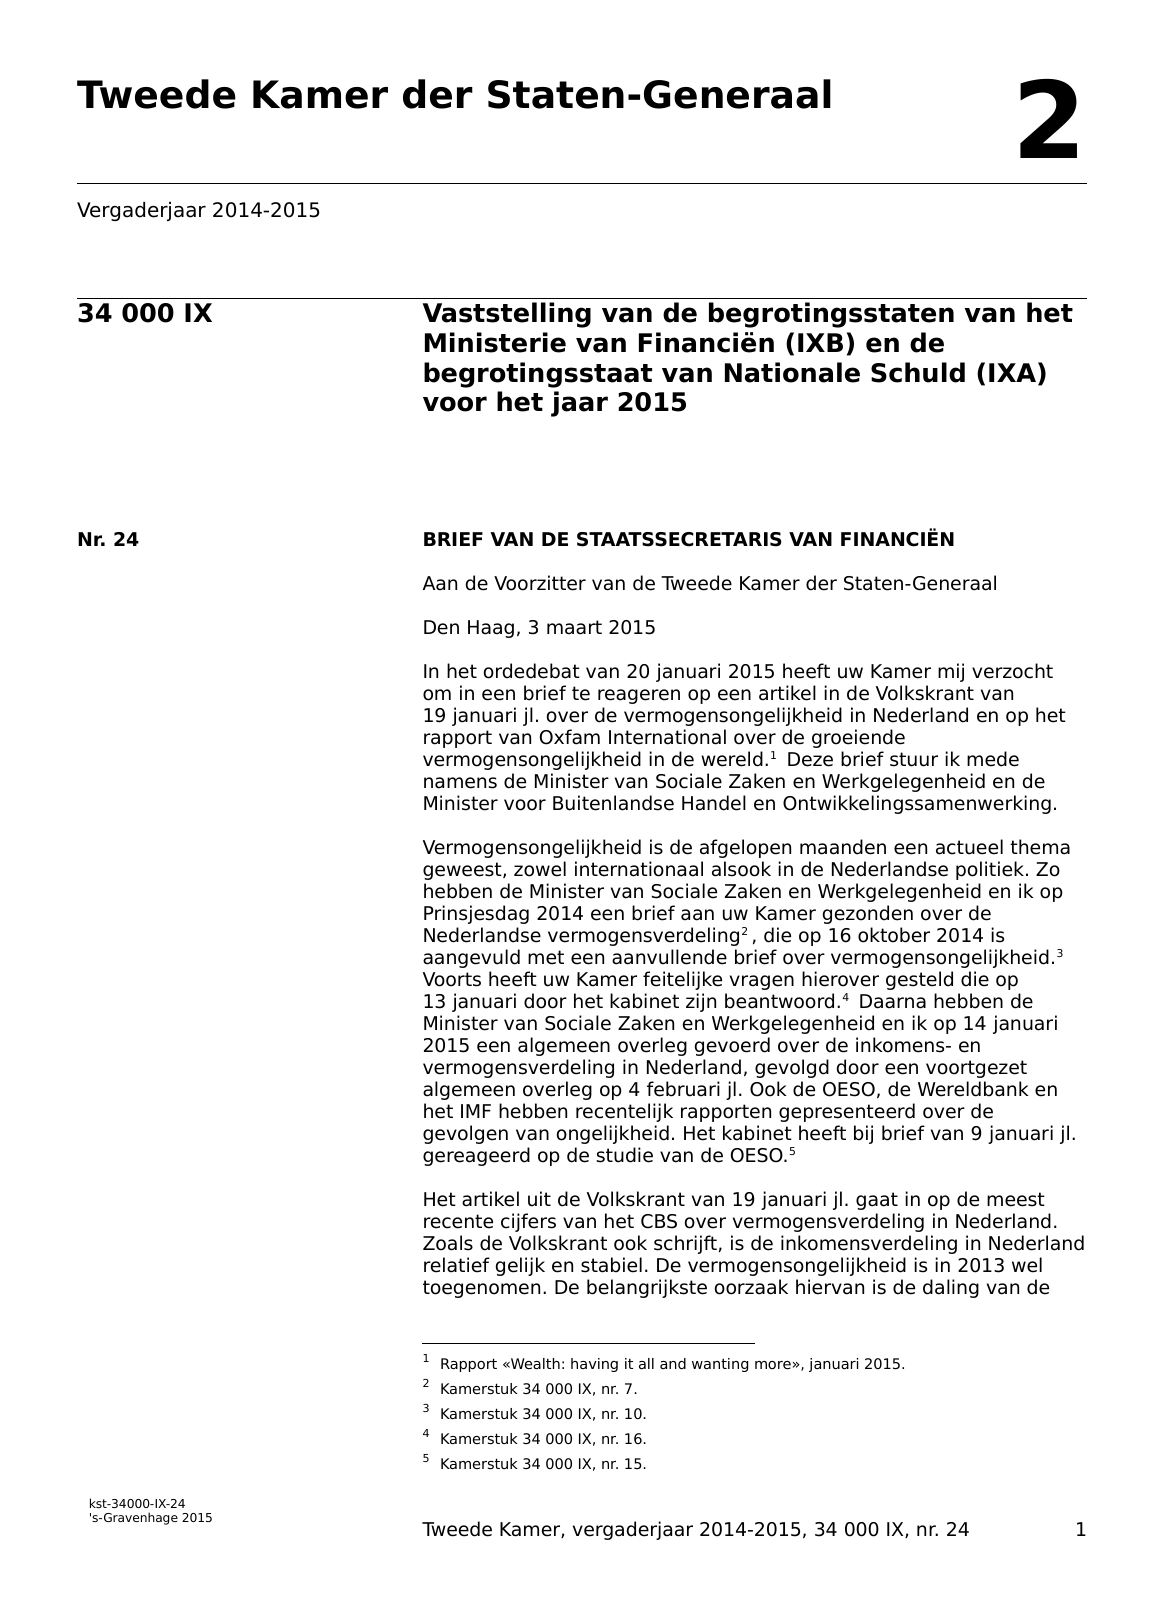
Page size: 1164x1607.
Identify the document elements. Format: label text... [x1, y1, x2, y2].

table_cell Vergaderjaar 2014-2015 [77, 184, 1087, 298]
text 's-Gravenhage 2015 [88, 1511, 323, 1525]
text Kamerstuk 34 000 IX, nr. 10. [422, 1402, 1087, 1424]
text In het ordedebat van 20 januari 2015 heeft uw Kamer mij verzocht om in een brief te reageren op een artikel in de Volkskrant van 19 januari jl. over de vermogensongelijkheid in Nederland en op het rapport van Oxfam International over de groeiende vermogensongelijkheid in de wereld. Deze brief stuur ik mede namens de Minister van Sociale Zaken en Werkgelegenheid en de Minister voor Buitenlandse Handel en Ontwikkelingssamenwerking. [422, 661, 1087, 815]
subtitle 34 000 IX Vaststelling van de begrotingsstaten van het Ministerie van Financiën (IXB) en de begrotingsstaat van Nationale Schuld (IXA) voor het jaar 2015 [77, 299, 1087, 418]
text Kamerstuk 34 000 IX, nr. 16. [422, 1427, 1087, 1449]
table_header 2 [886, 59, 1087, 183]
text Kamerstuk 34 000 IX, nr. 15. [422, 1452, 1087, 1474]
text Rapport «Wealth: having it all and wanting more», januari 2015. [422, 1352, 1087, 1374]
text Aan de Voorzitter van de Tweede Kamer der Staten-Generaal [422, 573, 1087, 595]
subtitle Nr. 24 BRIEF VAN DE STAATSSECRETARIS VAN FINANCIËN [77, 529, 1087, 551]
text Vermogensongelijkheid is de afgelopen maanden een actueel thema geweest, zowel internationaal alsook in de Nederlandse politiek. Zo hebben de Minister van Sociale Zaken en Werkgelegenheid en ik op Prinsjesdag 2014 een brief aan uw Kamer gezonden over de Nederlandse vermogensverdeling, die op 16 oktober 2014 is aangevuld met een aanvullende brief over vermogensongelijkheid. Voorts heeft uw Kamer feitelijke vragen hierover gesteld die op 13 januari door het kabinet zijn beantwoord. Daarna hebben de Minister van Sociale Zaken en Werkgelegenheid en ik op 14 januari 2015 een algemeen overleg gevoerd over de inkomens- en vermogensverdeling in Nederland, gevolgd door een voortgezet algemeen overleg op 4 februari jl. Ook de OESO, de Wereldbank en het IMF hebben recentelijk rapporten gepresenteerd over de gevolgen van ongelijkheid. Het kabinet heeft bij brief van 9 januari jl. gereageerd op de studie van de OESO. [422, 837, 1087, 1167]
text Kamerstuk 34 000 IX, nr. 7. [422, 1377, 1087, 1399]
table_header Tweede Kamer der Staten-Generaal [77, 59, 886, 183]
text kst-34000-IX-24 [88, 1497, 323, 1511]
text Den Haag, 3 maart 2015 [422, 617, 1087, 639]
text Het artikel uit de Volkskrant van 19 januari jl. gaat in op de meest recente cijfers van het CBS over vermogensverdeling in Nederland. Zoals de Volkskrant ook schrijft, is de inkomensverdeling in Nederland relatief gelijk en stabiel. De vermogensongelijkheid is in 2013 wel toegenomen. De belangrijkste oorzaak hiervan is de daling van de [422, 1189, 1087, 1299]
